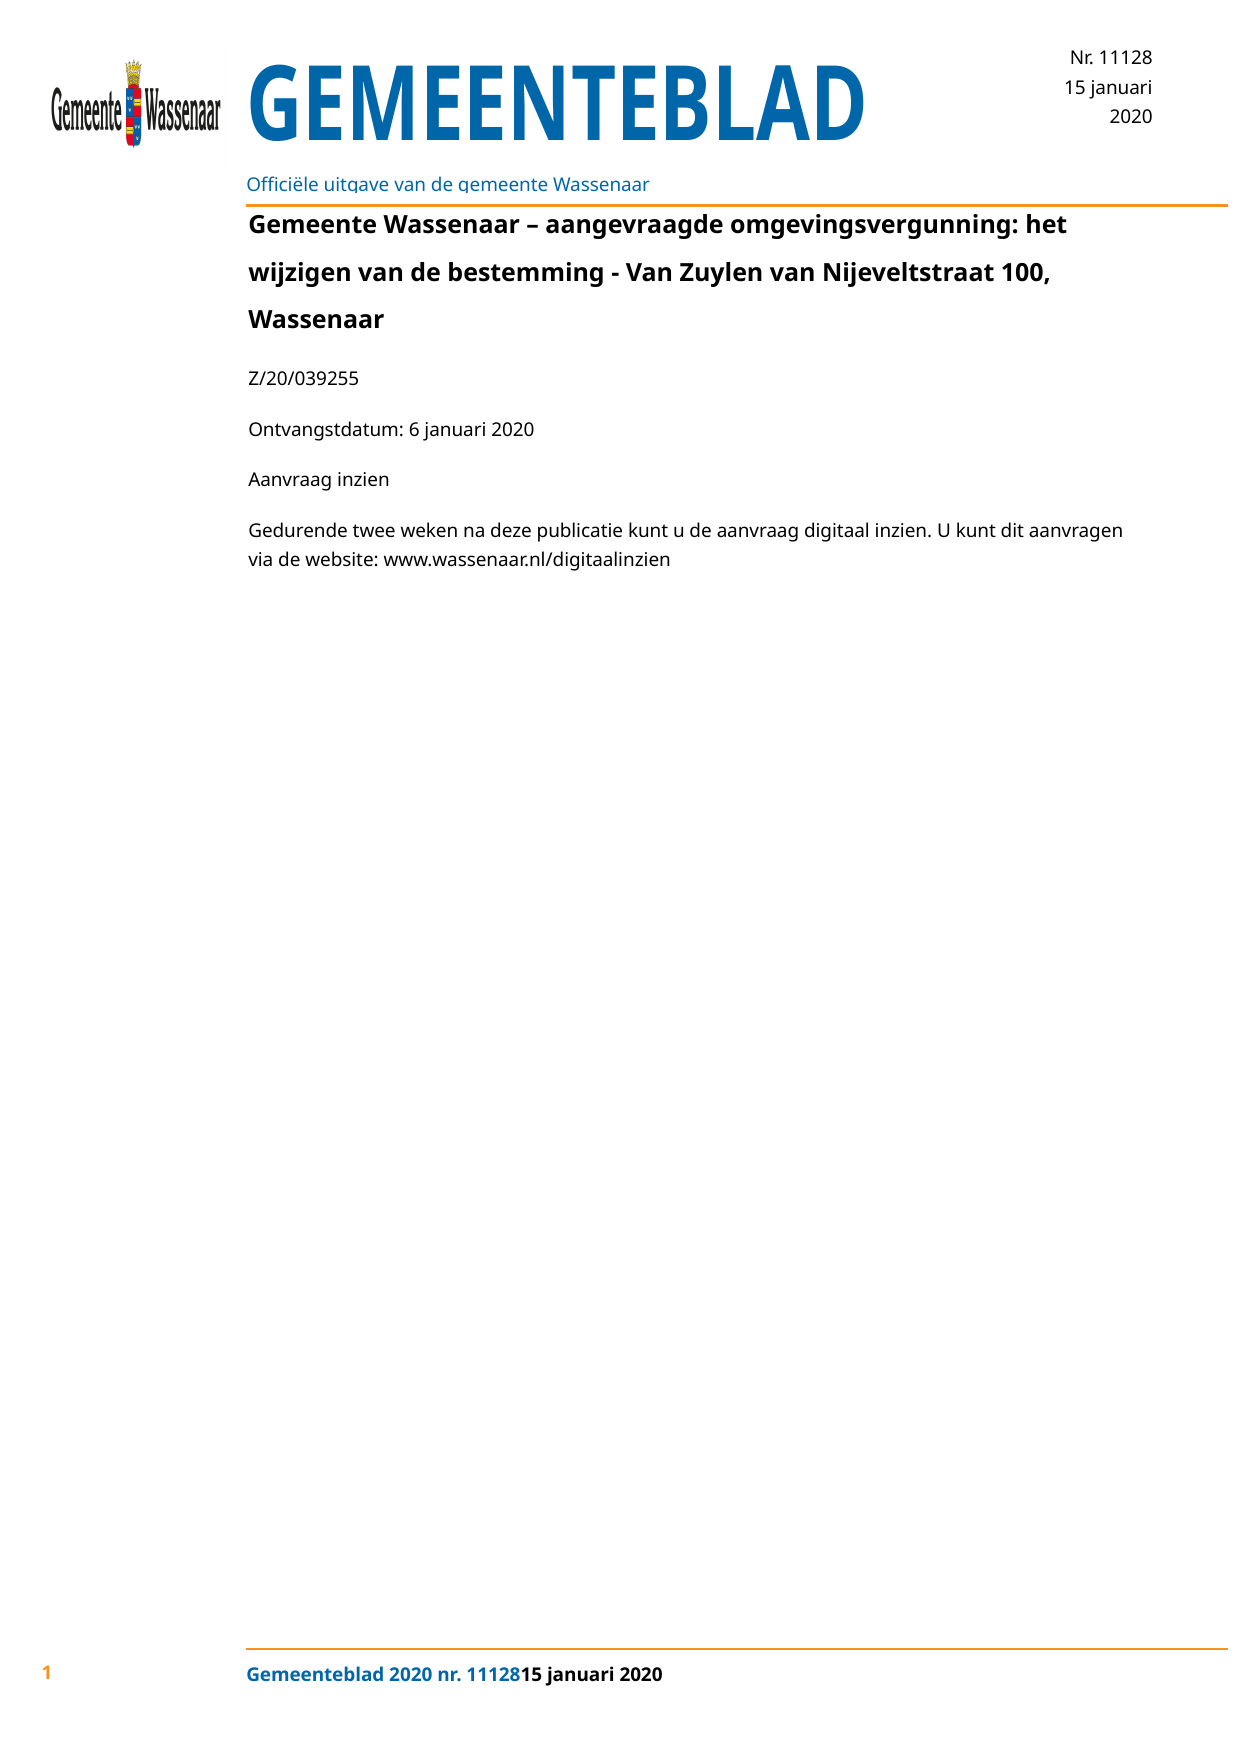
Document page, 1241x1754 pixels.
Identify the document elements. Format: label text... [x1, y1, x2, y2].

text Gemeente Wassenaar – aangevraagde omgevingsvergunning: het wijzigen van de bestemming - Van Zuylen van Nijeveltstraat 100, Wassenaar [248, 207, 1152, 336]
text Ontvangstdatum: 6 januari 2020 [248, 416, 1152, 442]
picture [41, 47, 231, 172]
text Aanvraag inzien [248, 466, 1152, 492]
text Z/20/039255 [248, 366, 1152, 391]
text Gedurende twee weken na deze publicatie kunt u de aanvraag digitaal inzien. U kunt dit aanvragen via de website: www.wassenaar.nl/digitaalinzien [248, 517, 1152, 572]
